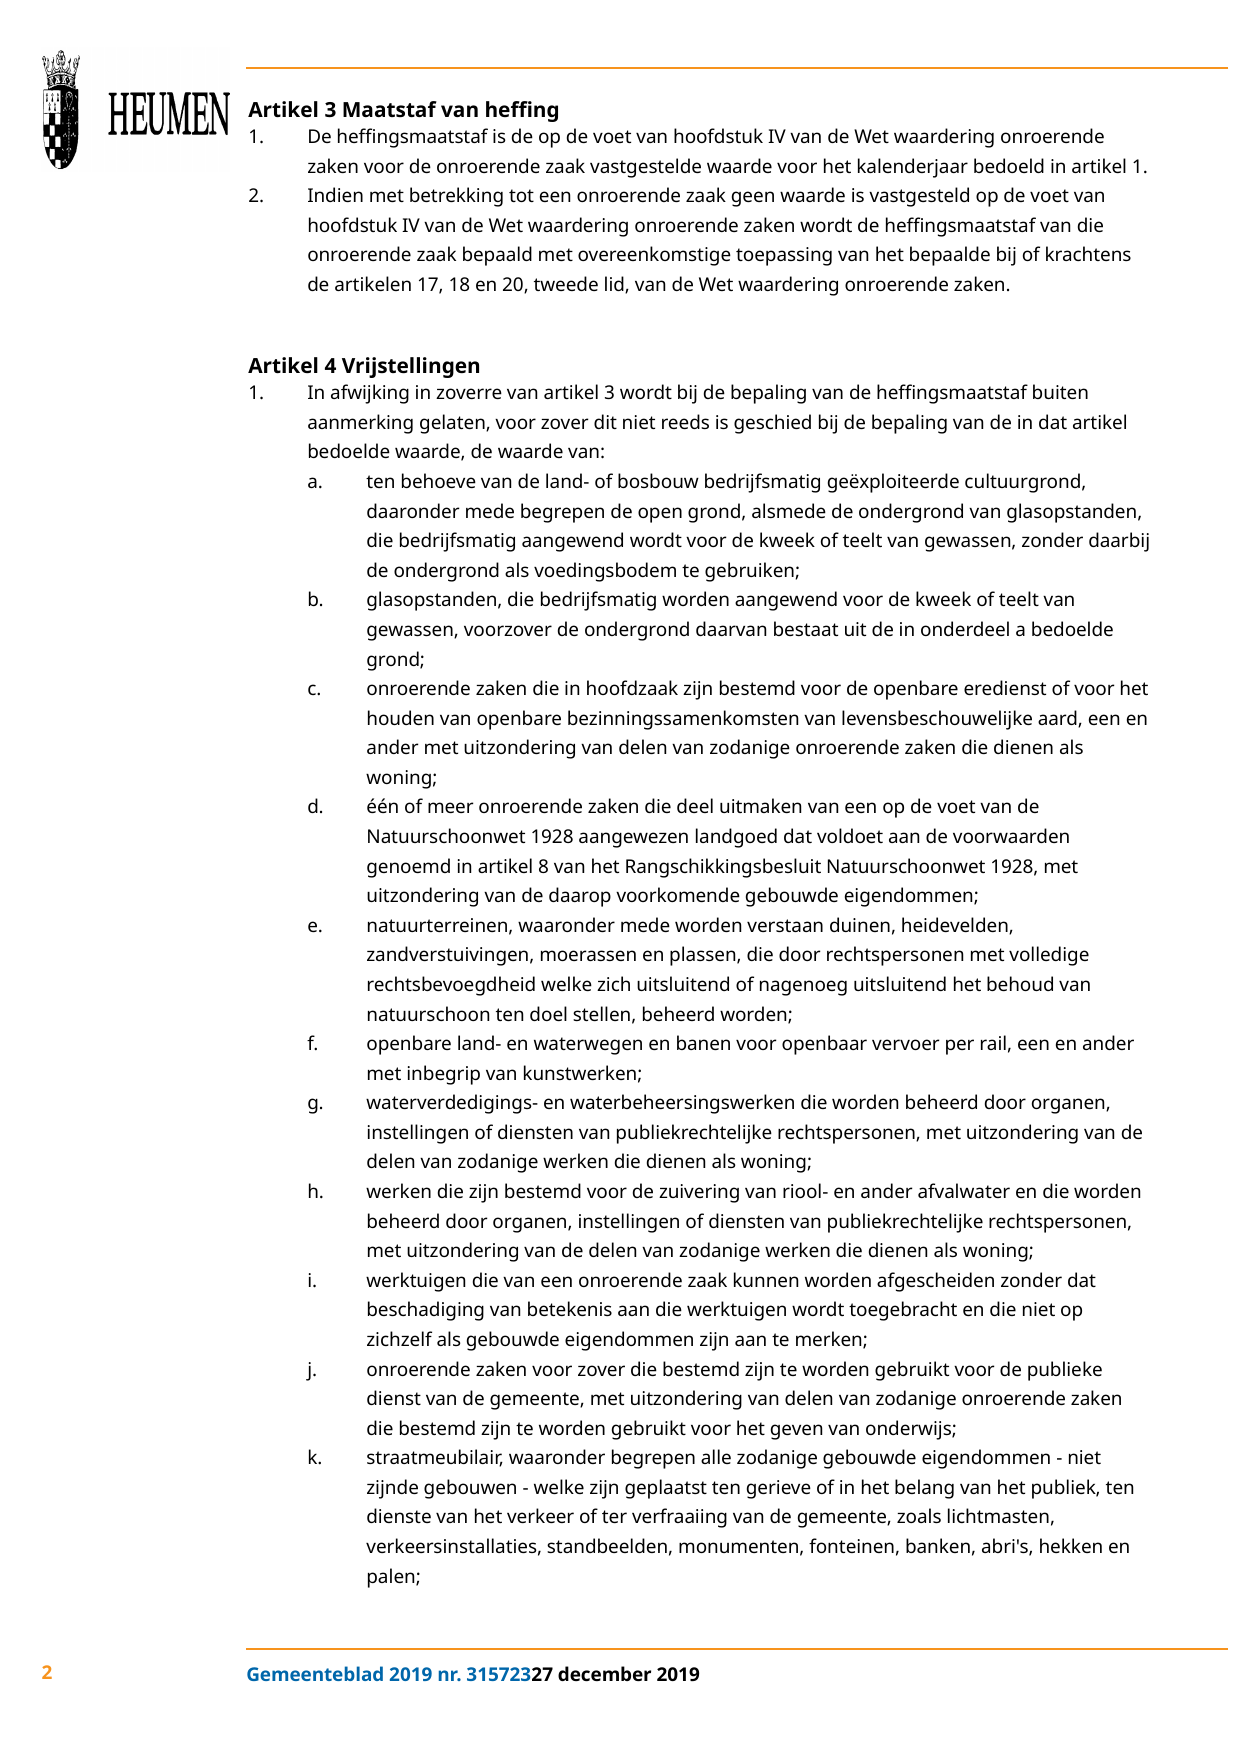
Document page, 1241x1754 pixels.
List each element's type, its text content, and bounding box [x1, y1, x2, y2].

list ten behoeve van de land- of bosbouw bedrijfsmatig geëxploiteerde cultuurgrond, daaronder mede begrepen de open grond, alsmede de ondergrond van glasopstanden, die bedrijfsmatig aangewend wordt voor de kweek of teelt van gewassen, zonder daarbij de ondergrond als voedingsbodem te gebruiken; [307, 468, 1152, 583]
list werken die zijn bestemd voor de zuivering van riool- en ander afvalwater en die worden beheerd door organen, instellingen of diensten van publiekrechtelijke rechtspersonen, met uitzondering van de delen van zodanige werken die dienen als woning; [307, 1178, 1152, 1263]
list glasopstanden, die bedrijfsmatig worden aangewend voor de kweek of teelt van gewassen, voorzover de ondergrond daarvan bestaat uit de in onderdeel a bedoelde grond; [307, 587, 1152, 672]
list In afwijking in zoverre van artikel 3 wordt bij de bepaling van de heffingsmaatstaf buiten aanmerking gelaten, voor zover dit niet reeds is geschied bij de bepaling van de in dat artikel bedoelde waarde, de waarde van: [248, 379, 1152, 464]
text Artikel 3 Maatstaf van heffing [248, 95, 1152, 123]
list natuurterreinen, waaronder mede worden verstaan duinen, heidevelden, zandverstuivingen, moerassen en plassen, die door rechtspersonen met volledige rechtsbevoegdheid welke zich uitsluitend of nagenoeg uitsluitend het behoud van natuurschoon ten doel stellen, beheerd worden; [307, 912, 1152, 1027]
list onroerende zaken voor zover die bestemd zijn te worden gebruikt voor de publieke dienst van de gemeente, met uitzondering van delen van zodanige onroerende zaken die bestemd zijn te worden gebruikt voor het geven van onderwijs; [307, 1356, 1152, 1441]
list straatmeubilair, waaronder begrepen alle zodanige gebouwde eigendommen - niet zijnde gebouwen - welke zijn geplaatst ten gerieve of in het belang van het publiek, ten dienste van het verkeer of ter verfraaiing van de gemeente, zoals lichtmasten, verkeersinstallaties, standbeelden, monumenten, fonteinen, banken, abri's, hekken en palen; [307, 1444, 1152, 1589]
list Indien met betrekking tot een onroerende zaak geen waarde is vastgesteld op de voet van hoofdstuk IV van de Wet waardering onroerende zaken wordt de heffingsmaatstaf van die onroerende zaak bepaald met overeenkomstige toepassing van het bepaalde bij of krachtens de artikelen 17, 18 en 20, tweede lid, van de Wet waardering onroerende zaken. [248, 182, 1152, 297]
picture [41, 47, 231, 172]
list openbare land- en waterwegen en banen voor openbaar vervoer per rail, een en ander met inbegrip van kunstwerken; [307, 1030, 1152, 1086]
list De heffingsmaatstaf is de op de voet van hoofdstuk IV van de Wet waardering onroerende zaken voor de onroerende zaak vastgestelde waarde voor het kalenderjaar bedoeld in artikel 1. [248, 123, 1152, 178]
list één of meer onroerende zaken die deel uitmaken van een op de voet van de Natuurschoonwet 1928 aangewezen landgoed dat voldoet aan de voorwaarden genoemd in artikel 8 van het Rangschikkingsbesluit Natuurschoonwet 1928, met uitzondering van de daarop voorkomende gebouwde eigendommen; [307, 794, 1152, 908]
list waterverdedigings- en waterbeheersingswerken die worden beheerd door organen, instellingen of diensten van publiekrechtelijke rechtspersonen, met uitzondering van de delen van zodanige werken die dienen als woning; [307, 1089, 1152, 1174]
text Artikel 4 Vrijstellingen [248, 351, 1152, 379]
list onroerende zaken die in hoofdzaak zijn bestemd voor de openbare eredienst of voor het houden van openbare bezinningssamenkomsten van levensbeschouwelijke aard, een en ander met uitzondering van delen van zodanige onroerende zaken die dienen als woning; [307, 675, 1152, 790]
list werktuigen die van een onroerende zaak kunnen worden afgescheiden zonder dat beschadiging van betekenis aan die werktuigen wordt toegebracht en die niet op zichzelf als gebouwde eigendommen zijn aan te merken; [307, 1267, 1152, 1352]
